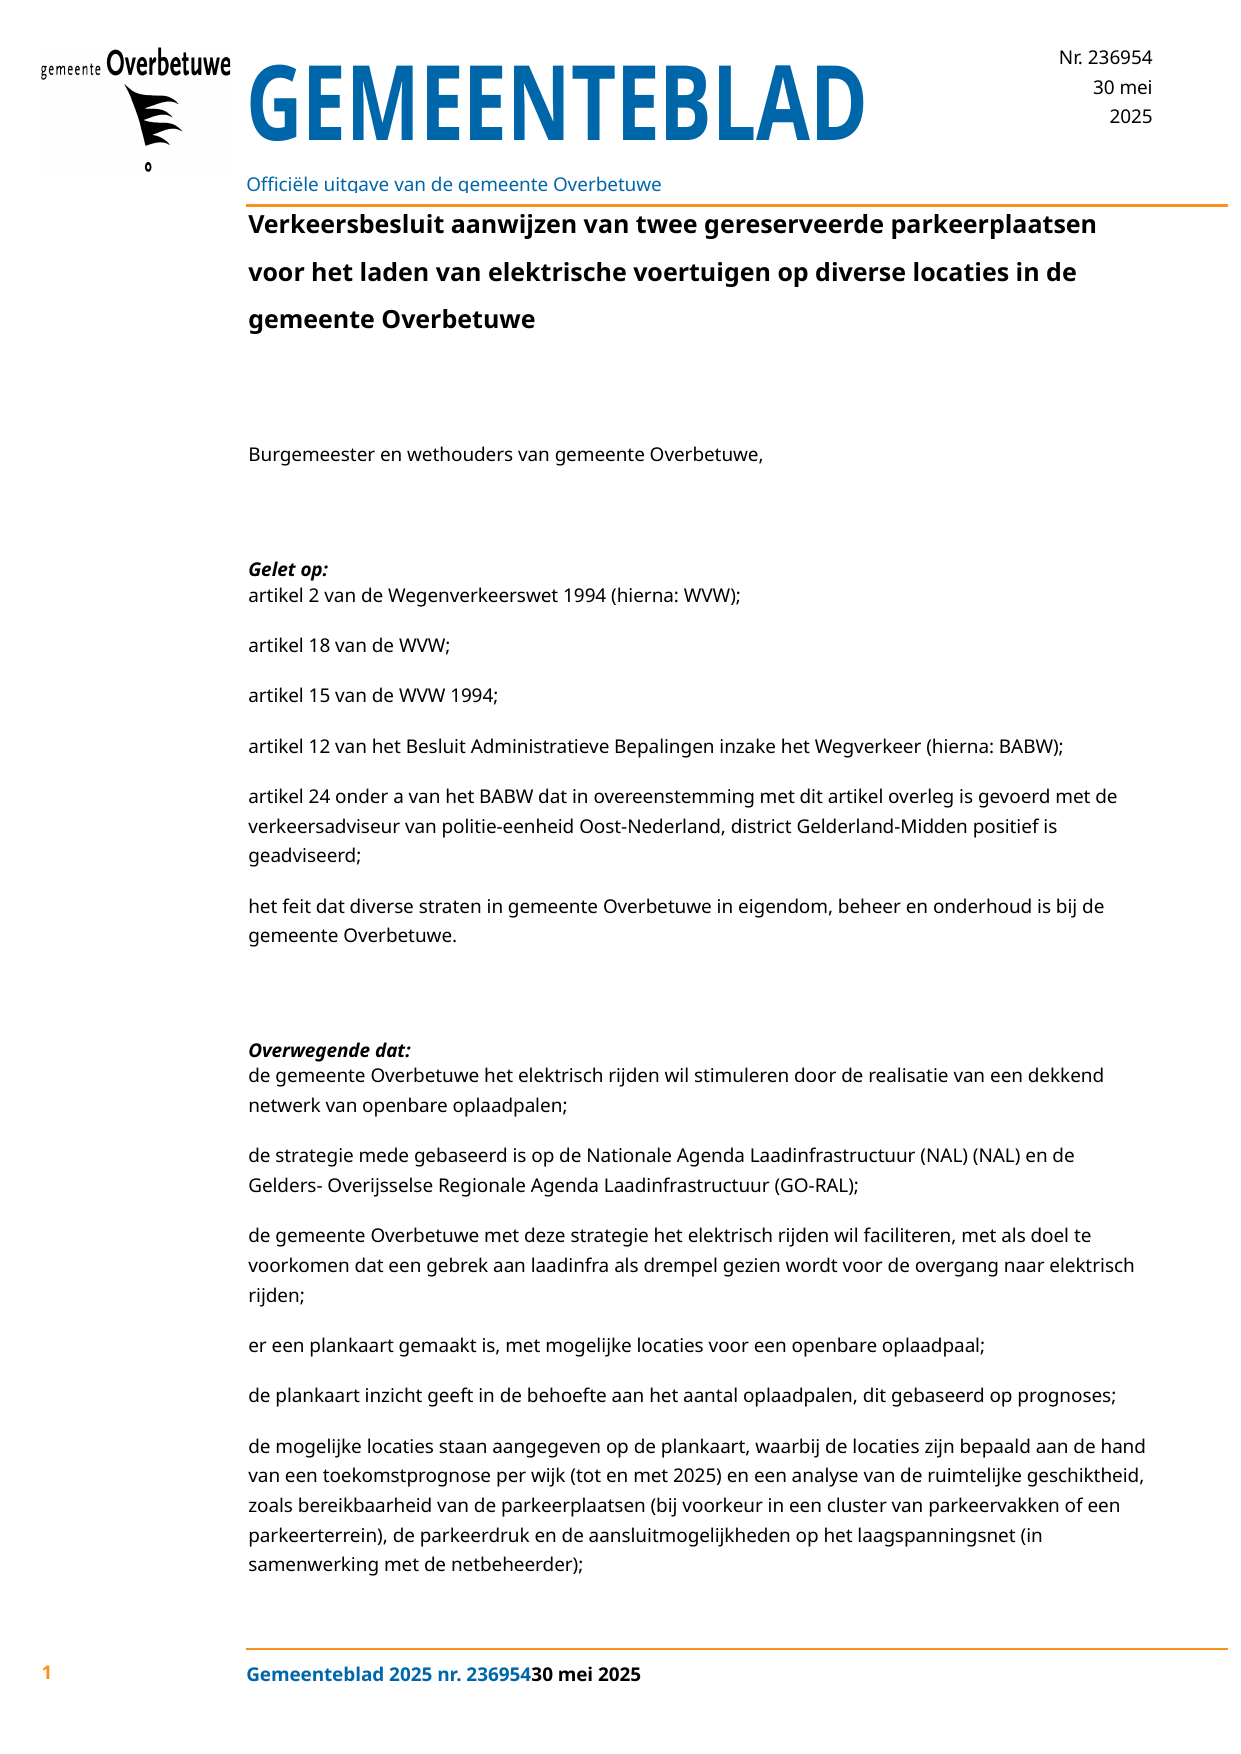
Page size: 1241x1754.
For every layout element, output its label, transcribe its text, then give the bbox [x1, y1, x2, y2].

text Burgemeester en wethouders van gemeente Overbetuwe, [248, 442, 1152, 467]
text Verkeersbesluit aanwijzen van twee gereserveerde parkeerplaatsen voor het laden van elektrische voertuigen op diverse locaties in de gemeente Overbetuwe [248, 207, 1152, 336]
text het feit dat diverse straten in gemeente Overbetuwe in eigendom, beheer en onderhoud is bij de gemeente Overbetuwe. [248, 893, 1152, 948]
picture [41, 47, 231, 172]
text de gemeente Overbetuwe het elektrisch rijden wil stimuleren door de realisatie van een dekkend netwerk van openbare oplaadpalen; [248, 1063, 1152, 1118]
text Gelet op: [248, 556, 1152, 582]
text artikel 12 van het Besluit Administratieve Bepalingen inzake het Wegverkeer (hierna: BABW); [248, 733, 1152, 759]
text Overwegende dat: [248, 1037, 1152, 1063]
text artikel 2 van de Wegenverkeerswet 1994 (hierna: WVW); [248, 582, 1152, 607]
text de gemeente Overbetuwe met deze strategie het elektrisch rijden wil faciliteren, met als doel te voorkomen dat een gebrek aan laadinfra als drempel gezien wordt voor de overgang naar elektrisch rijden; [248, 1223, 1152, 1308]
text artikel 24 onder a van het BABW dat in overeenstemming met dit artikel overleg is gevoerd met de verkeersadviseur van politie-eenheid Oost-Nederland, district Gelderland-Midden positief is geadviseerd; [248, 783, 1152, 868]
text de strategie mede gebaseerd is op de Nationale Agenda Laadinfrastructuur (NAL) (NAL) en de Gelders- Overijsselse Regionale Agenda Laadinfrastructuur (GO-RAL); [248, 1143, 1152, 1198]
text de plankaart inzicht geeft in de behoefte aan het aantal oplaadpalen, dit gebaseerd op prognoses; [248, 1383, 1152, 1408]
text artikel 18 van de WVW; [248, 632, 1152, 658]
text artikel 15 van de WVW 1994; [248, 683, 1152, 708]
text er een plankaart gemaakt is, met mogelijke locaties voor een openbare oplaadpaal; [248, 1332, 1152, 1358]
text de mogelijke locaties staan aangegeven op de plankaart, waarbij de locaties zijn bepaald aan de hand van een toekomstprognose per wijk (tot en met 2025) en een analyse van de ruimtelijke geschiktheid, zoals bereikbaarheid van de parkeerplaatsen (bij voorkeur in een cluster van parkeervakken of een parkeerterrein), de parkeerdruk en de aansluitmogelijkheden op het laagspanningsnet (in samenwerking met de netbeheerder); [248, 1433, 1152, 1577]
